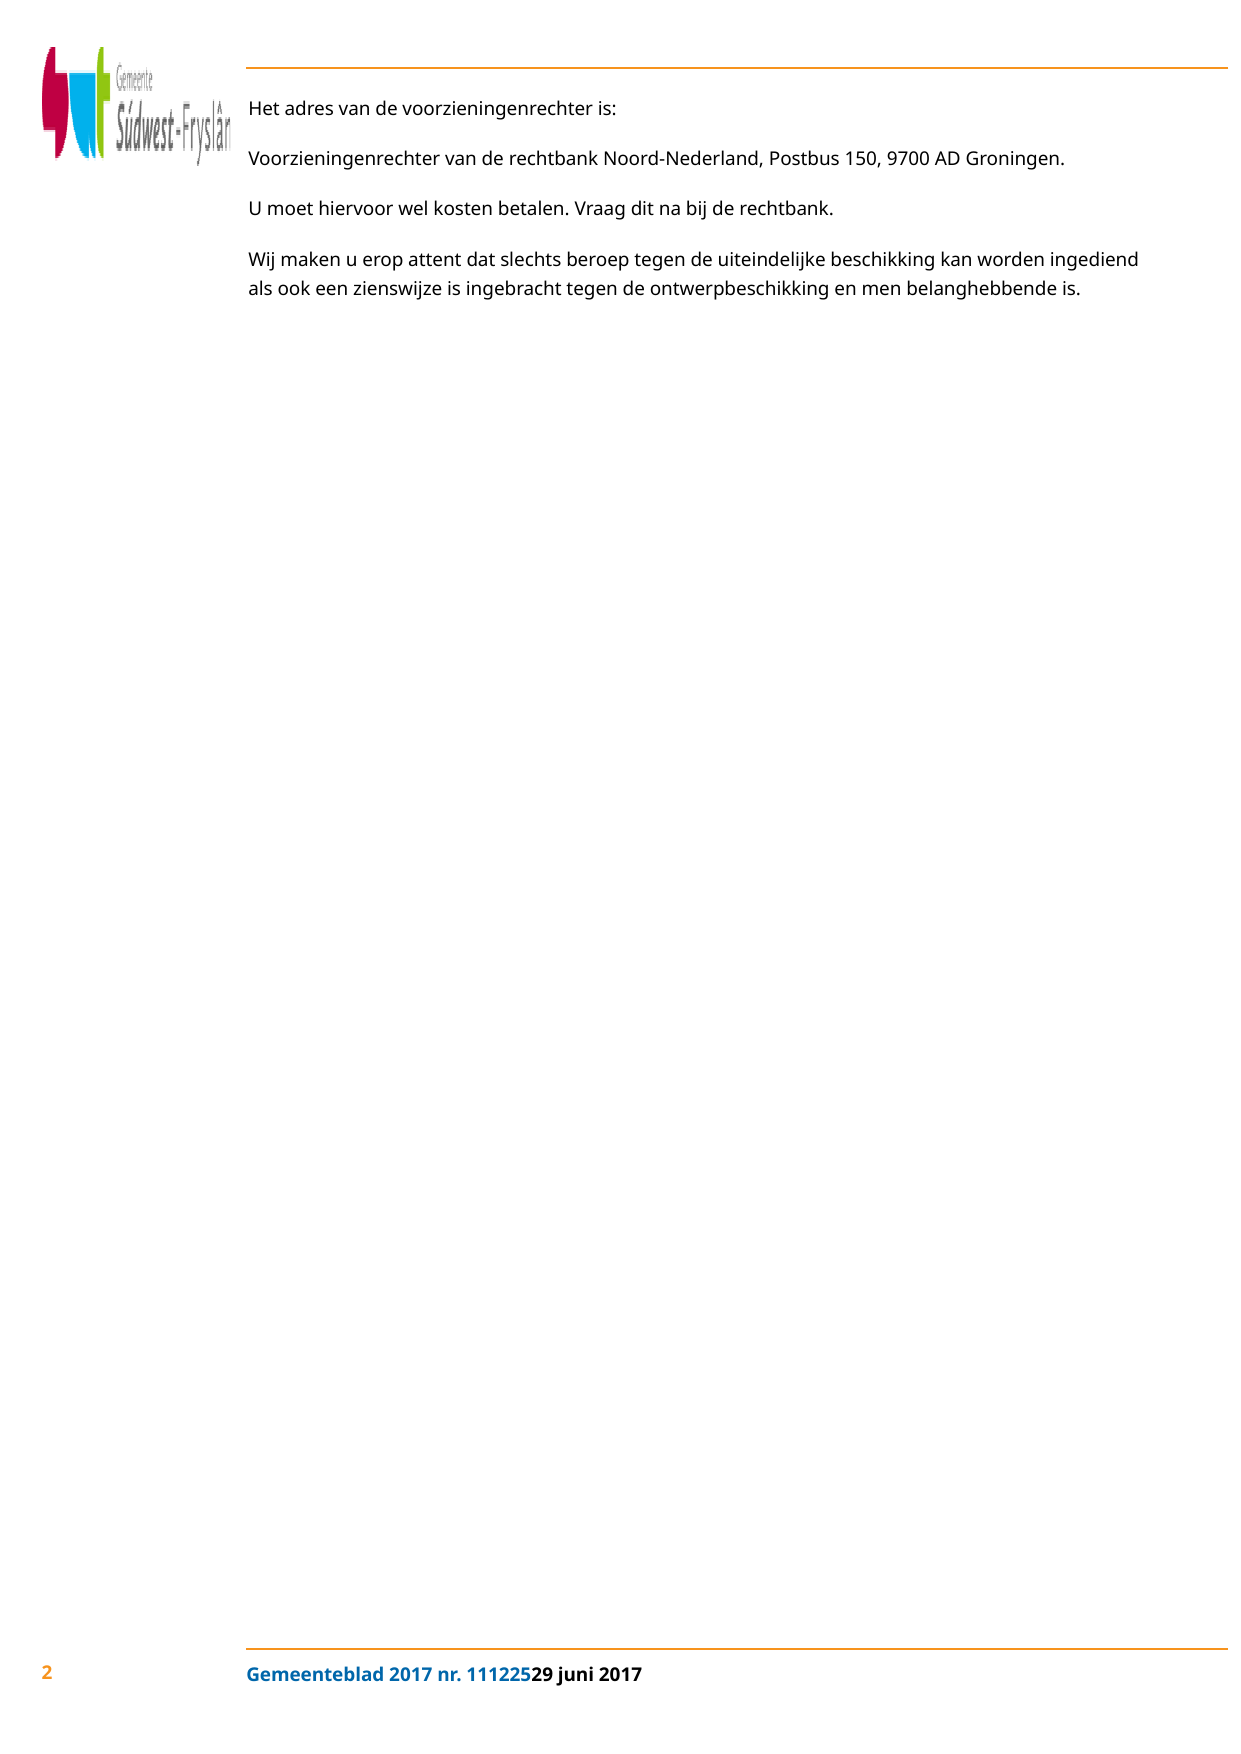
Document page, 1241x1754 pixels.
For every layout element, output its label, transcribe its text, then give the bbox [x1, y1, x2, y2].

text Wij maken u erop attent dat slechts beroep tegen de uiteindelijke beschikking kan worden ingediend als ook een zienswijze is ingebracht tegen de ontwerpbeschikking en men belanghebbende is. [248, 246, 1152, 301]
text Het adres van de voorzieningenrechter is: [248, 95, 1152, 121]
text U moet hiervoor wel kosten betalen. Vraag dit na bij de rechtbank. [248, 196, 1152, 221]
text Voorzieningenrechter van de rechtbank Noord-Nederland, Postbus 150, 9700 AD Groningen. [248, 145, 1152, 171]
picture [41, 47, 231, 172]
